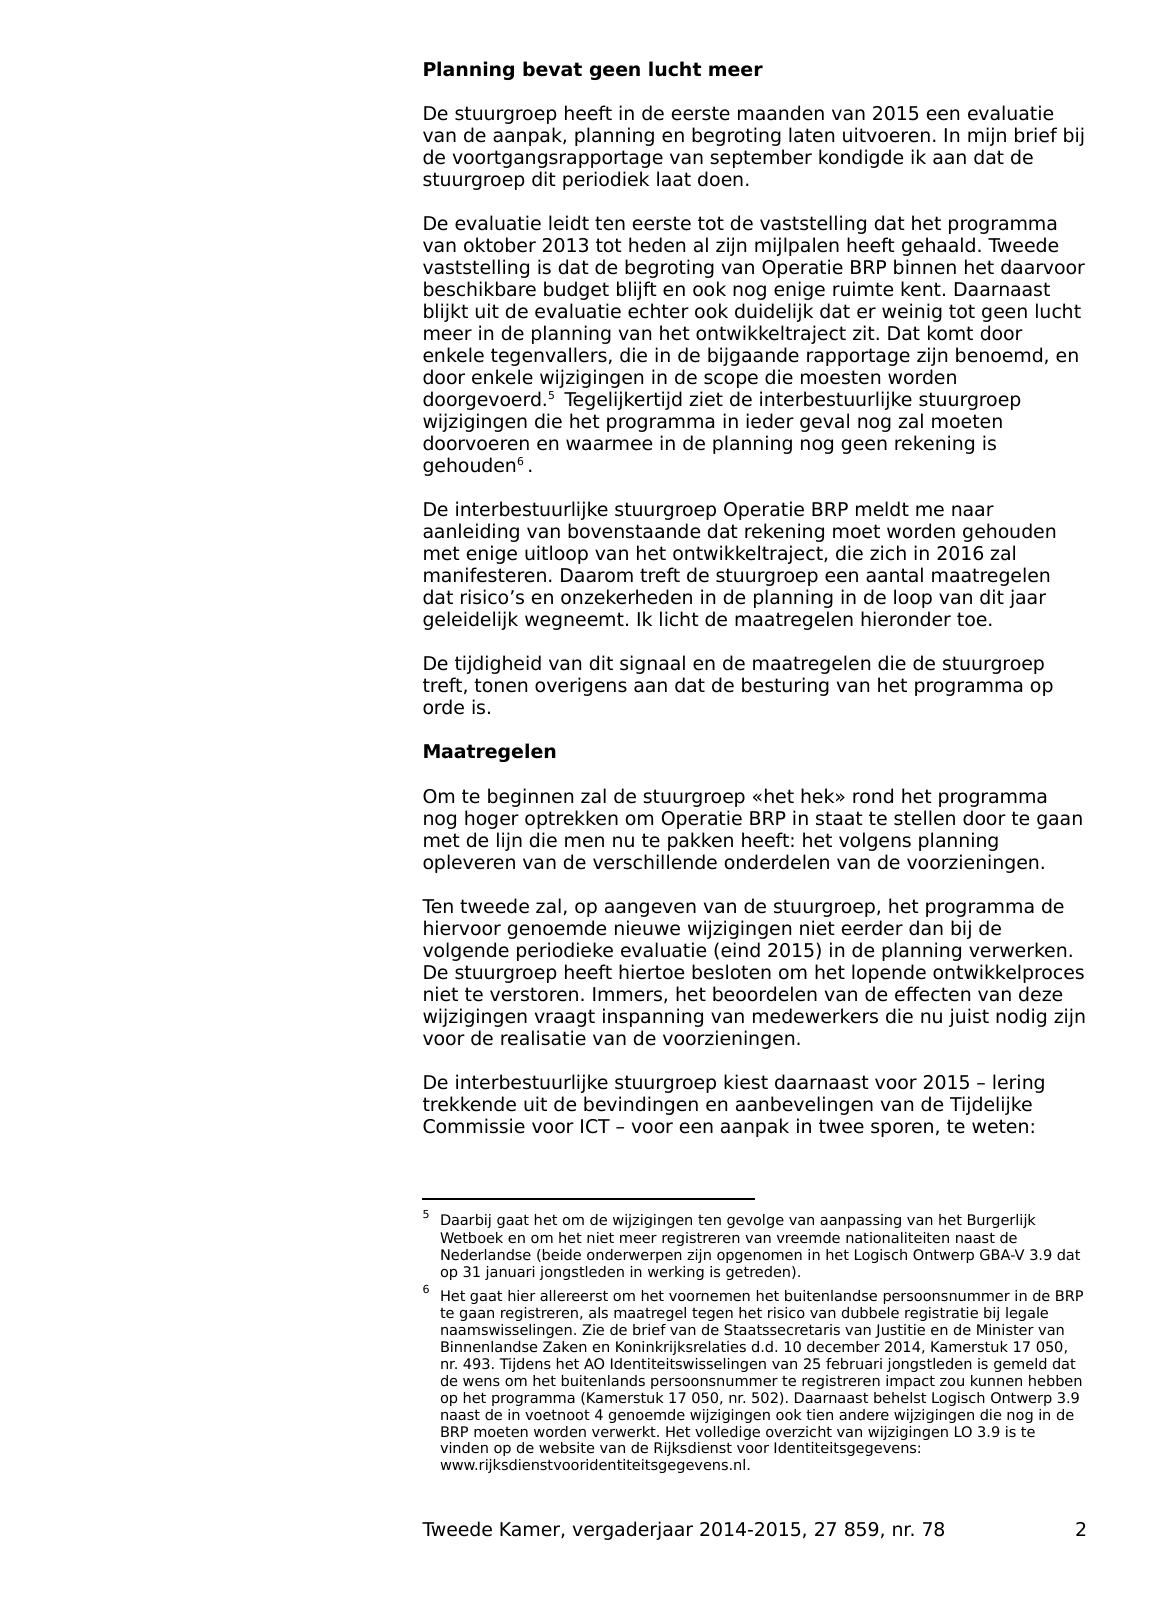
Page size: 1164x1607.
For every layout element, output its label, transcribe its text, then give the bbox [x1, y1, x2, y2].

text Om te beginnen zal de stuurgroep «het hek» rond het programma nog hoger optrekken om Operatie BRP in staat te stellen door te gaan met de lijn die men nu te pakken heeft: het volgens planning opleveren van de verschillende onderdelen van de voorzieningen. [422, 786, 1087, 873]
text Daarbij gaat het om de wijzigingen ten gevolge van aanpassing van het Burgerlijk Wetboek en om het niet meer registreren van vreemde nationaliteiten naast de Nederlandse (beide onderwerpen zijn opgenomen in het Logisch Ontwerp GBA-V 3.9 dat op 31 januari jongstleden in werking is getreden). [422, 1208, 1087, 1281]
text De stuurgroep heeft in de eerste maanden van 2015 een evaluatie van de aanpak, planning en begroting laten uitvoeren. In mijn brief bij de voortgangsrapportage van september kondigde ik aan dat de stuurgroep dit periodiek laat doen. [422, 103, 1087, 191]
text Ten tweede zal, op aangeven van de stuurgroep, het programma de hiervoor genoemde nieuwe wijzigingen niet eerder dan bij de volgende periodieke evaluatie (eind 2015) in de planning verwerken. De stuurgroep heeft hiertoe besloten om het lopende ontwikkelproces niet te verstoren. Immers, het beoordelen van de effecten van deze wijzigingen vraagt inspanning van medewerkers die nu juist nodig zijn voor de realisatie van de voorzieningen. [422, 896, 1087, 1049]
text De interbestuurlijke stuurgroep Operatie BRP meldt me naar aanleiding van bovenstaande dat rekening moet worden gehouden met enige uitloop van het ontwikkeltraject, die zich in 2016 zal manifesteren. Daarom treft de stuurgroep een aantal maatregelen dat risico’s en onzekerheden in de planning in de loop van dit jaar geleidelijk wegneemt. Ik licht de maatregelen hieronder toe. [422, 499, 1087, 631]
text De evaluatie leidt ten eerste tot de vaststelling dat het programma van oktober 2013 tot heden al zijn mijlpalen heeft gehaald. Tweede vaststelling is dat de begroting van Operatie BRP binnen het daarvoor beschikbare budget blijft en ook nog enige ruimte kent. Daarnaast blijkt uit de evaluatie echter ook duidelijk dat er weinig tot geen lucht meer in de planning van het ontwikkeltraject zit. Dat komt door enkele tegenvallers, die in de bijgaande rapportage zijn benoemd, en door enkele wijzigingen in de scope die moesten worden doorgevoerd. Tegelijkertijd ziet de interbestuurlijke stuurgroep wijzigingen die het programma in ieder geval nog zal moeten doorvoeren en waarmee in de planning nog geen rekening is gehouden. [422, 213, 1087, 477]
subtitle Planning bevat geen lucht meer [422, 59, 1087, 81]
text Het gaat hier allereerst om het voornemen het buitenlandse persoonsnummer in de BRP te gaan registreren, als maatregel tegen het risico van dubbele registratie bij legale naamswisselingen. Zie de brief van de Staatssecretaris van Justitie en de Minister van Binnenlandse Zaken en Koninkrijksrelaties d.d. 10 december 2014, Kamerstuk 17 050, nr. 493. Tijdens het AO Identiteitswisselingen van 25 februari jongstleden is gemeld dat de wens om het buitenlands persoonsnummer te registreren impact zou kunnen hebben op het programma (Kamerstuk 17 050, nr. 502). Daarnaast behelst Logisch Ontwerp 3.9 naast de in voetnoot 4 genoemde wijzigingen ook tien andere wijzigingen die nog in de BRP moeten worden verwerkt. Het volledige overzicht van wijzigingen LO 3.9 is te vinden op de website van de Rijksdienst voor Identiteitsgegevens: www.rijksdienstvooridentiteitsgegevens.nl. [422, 1283, 1087, 1474]
subtitle Maatregelen [422, 741, 1087, 763]
text De tijdigheid van dit signaal en de maatregelen die de stuurgroep treft, tonen overigens aan dat de besturing van het programma op orde is. [422, 653, 1087, 719]
text De interbestuurlijke stuurgroep kiest daarnaast voor 2015 – lering trekkende uit de bevindingen en aanbevelingen van de Tijdelijke Commissie voor ICT – voor een aanpak in twee sporen, te weten: [422, 1072, 1087, 1138]
